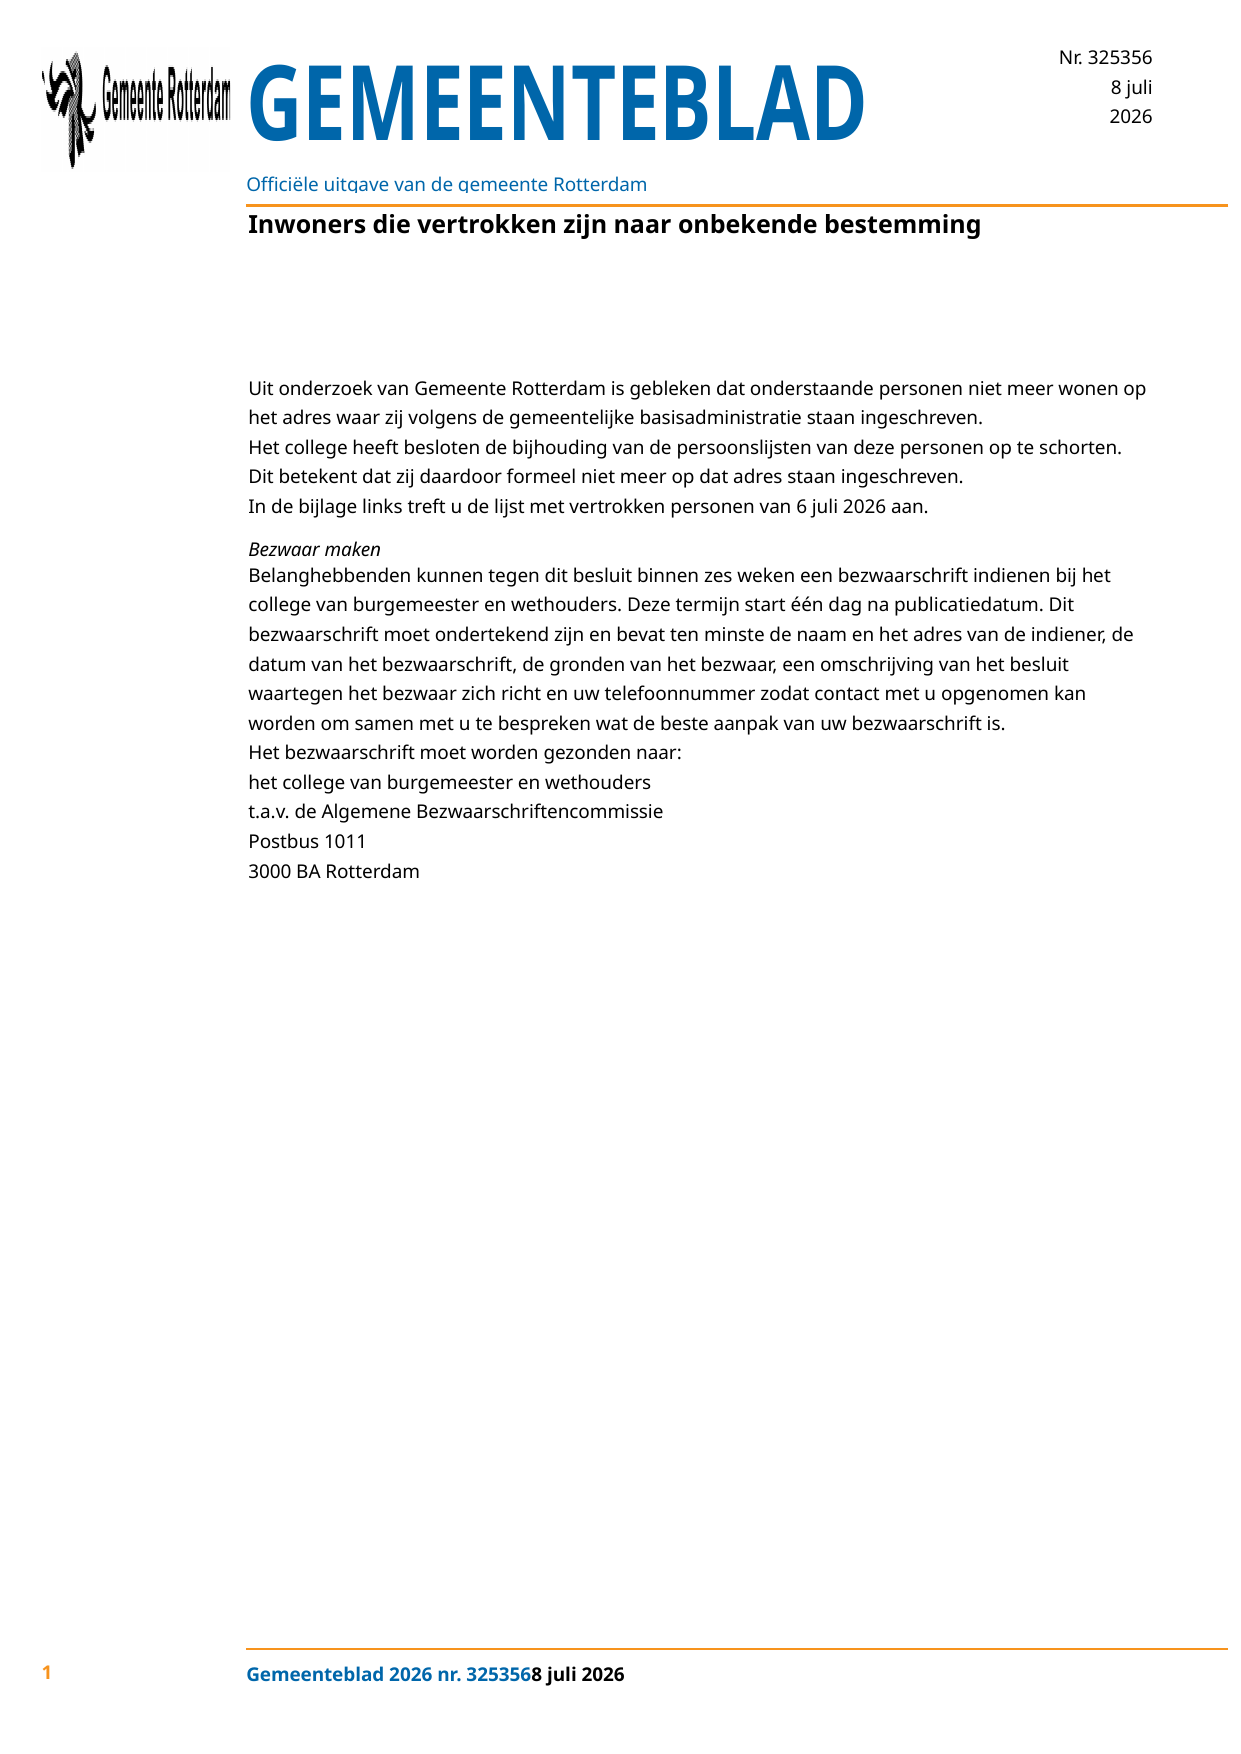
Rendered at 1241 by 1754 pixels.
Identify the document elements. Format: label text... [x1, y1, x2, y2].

text Postbus 1011 [248, 828, 1152, 854]
text Het college heeft besloten de bijhouding van de persoonslijsten van deze personen op te schorten. Dit betekent dat zij daardoor formeel niet meer op dat adres staan ingeschreven. [248, 434, 1152, 489]
text het college van burgemeester en wethouders [248, 769, 1152, 795]
text In de bijlage links treft u de lijst met vertrokken personen van 6 juli 2026 aan. [248, 493, 1152, 519]
text Belanghebbenden kunnen tegen dit besluit binnen zes weken een bezwaarschrift indienen bij het college van burgemeester en wethouders. Deze termijn start één dag na publicatiedatum. Dit bezwaarschrift moet ondertekend zijn en bevat ten minste de naam en het adres van de indiener, de datum van het bezwaarschrift, de gronden van het bezwaar, een omschrijving van het besluit waartegen het bezwaar zich richt en uw telefoonnummer zodat contact met u opgenomen kan worden om samen met u te bespreken wat de beste aanpak van uw bezwaarschrift is. [248, 562, 1152, 736]
text Uit onderzoek van Gemeente Rotterdam is gebleken dat onderstaande personen niet meer wonen op het adres waar zij volgens de gemeentelijke basisadministratie staan ingeschreven. [248, 375, 1152, 430]
text Bezwaar maken [248, 536, 1152, 562]
text 3000 BA Rotterdam [248, 858, 1152, 884]
text Inwoners die vertrokken zijn naar onbekende bestemming [248, 207, 1152, 241]
text t.a.v. de Algemene Bezwaarschriftencommissie [248, 799, 1152, 824]
text Het bezwaarschrift moet worden gezonden naar: [248, 739, 1152, 765]
picture [41, 47, 231, 172]
